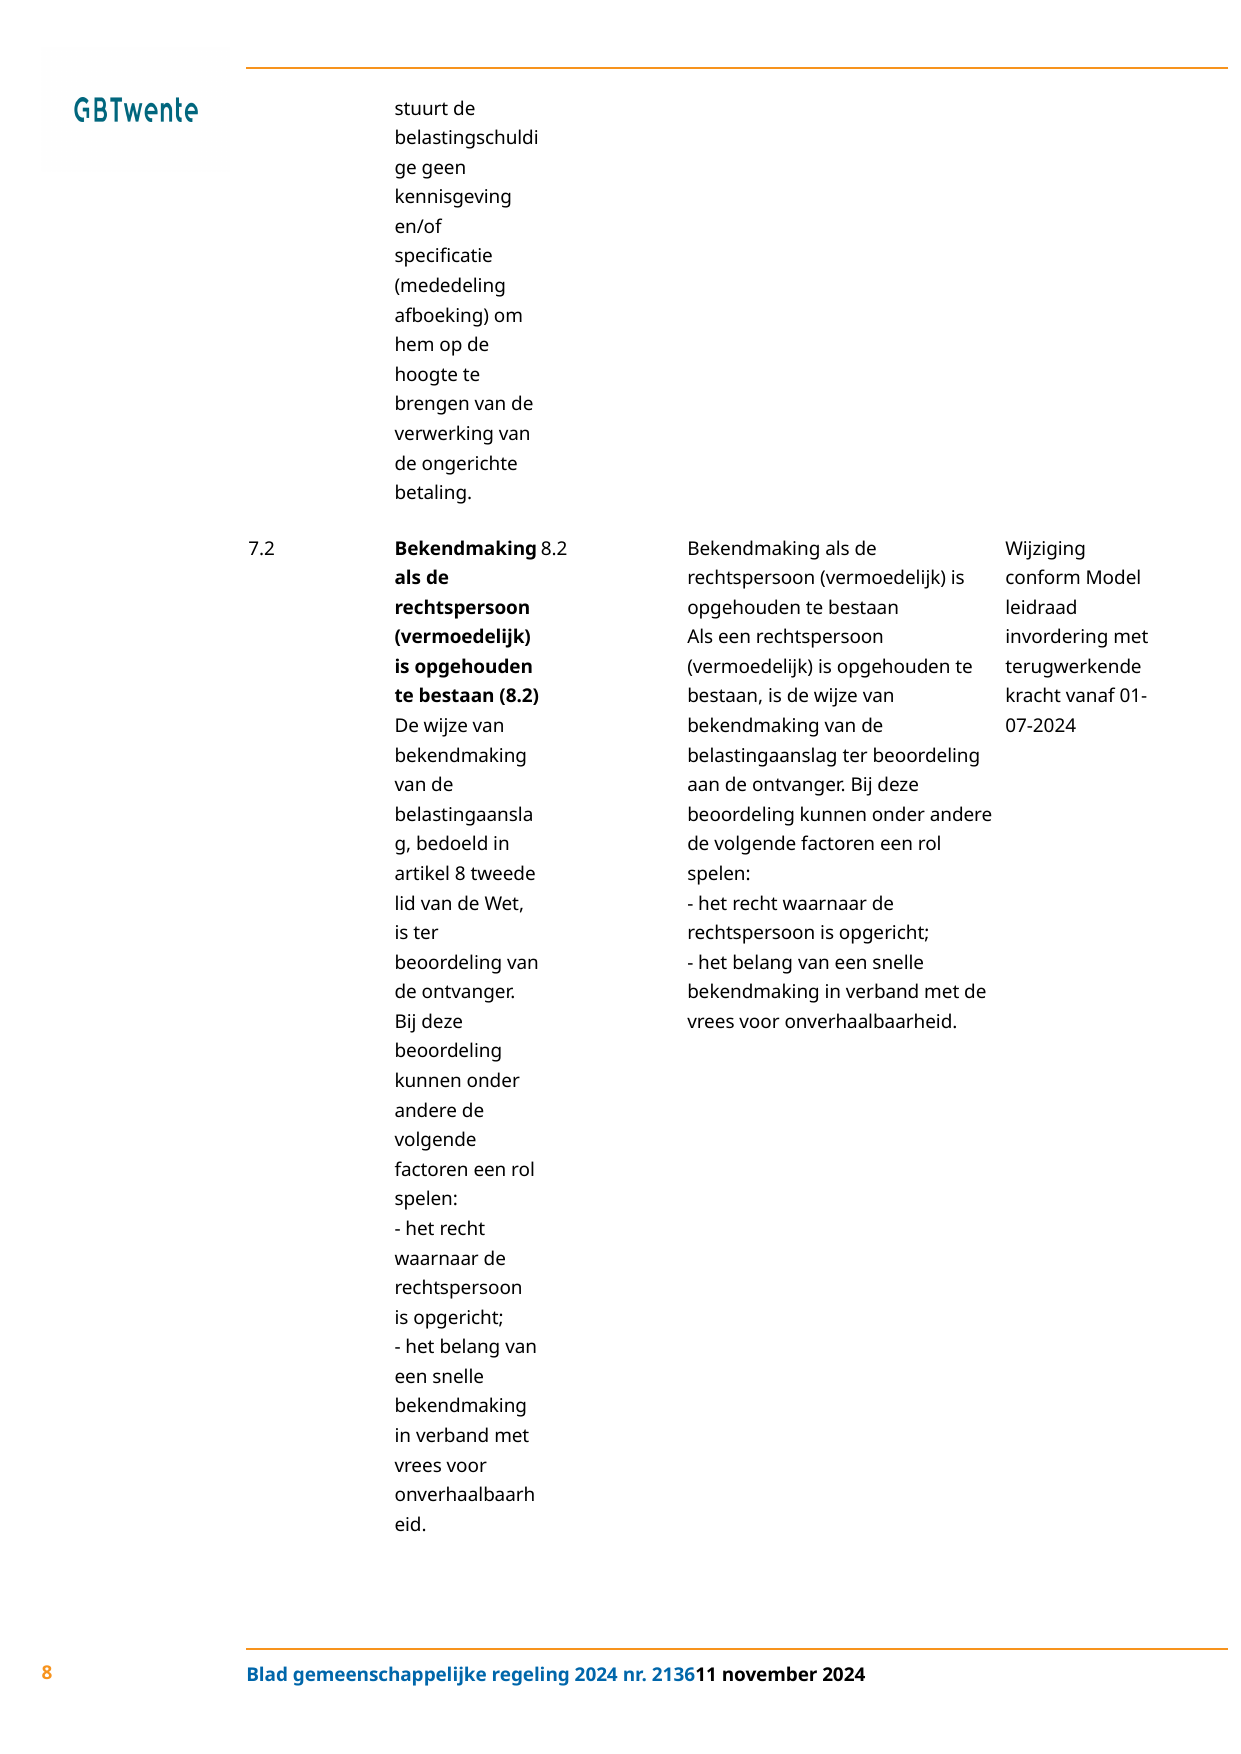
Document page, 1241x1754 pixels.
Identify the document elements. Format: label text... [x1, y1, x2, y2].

table_cell 7.2 [248, 535, 394, 1596]
table_cell stuurt de belastingschuldige geen kennisgeving en/of specificatie (mededeling afboeking) om hem op de hoogte te brengen van de verwerking van de ongerichte betaling. [394, 95, 541, 535]
table_cell [1005, 95, 1152, 535]
table_cell Wijziging conform Model leidraad invordering met terugwerkende kracht vanaf 01-07-2024 [1005, 535, 1152, 1596]
table_cell [248, 95, 394, 535]
table_cell [687, 95, 1005, 535]
table_cell Bekendmaking als de rechtspersoon (vermoedelijk) is opgehouden te bestaan Als een rechtspersoon (vermoedelijk) is opgehouden te bestaan, is de wijze van bekendmaking van de belastingaanslag ter beoordeling aan de ontvanger. Bij deze beoordeling kunnen onder andere de volgende factoren een rol spelen: - het recht waarnaar de rechtspersoon is opgericht; - het belang van een snelle bekendmaking in verband met de vrees voor onverhaalbaarheid. [687, 535, 1005, 1596]
table_cell [541, 95, 687, 535]
picture [41, 47, 231, 172]
table_cell Bekendmaking als de rechtspersoon (vermoedelijk) is opgehouden te bestaan (8.2) De wijze van bekendmaking van de belastingaanslag, bedoeld in artikel 8 tweede lid van de Wet, is ter beoordeling van de ontvanger. Bij deze beoordeling kunnen onder andere de volgende factoren een rol spelen: - het recht waarnaar de rechtspersoon is opgericht; - het belang van een snelle bekendmaking in verband met vrees voor onverhaalbaarheid. [394, 535, 541, 1596]
table_cell 8.2 [541, 535, 687, 1596]
